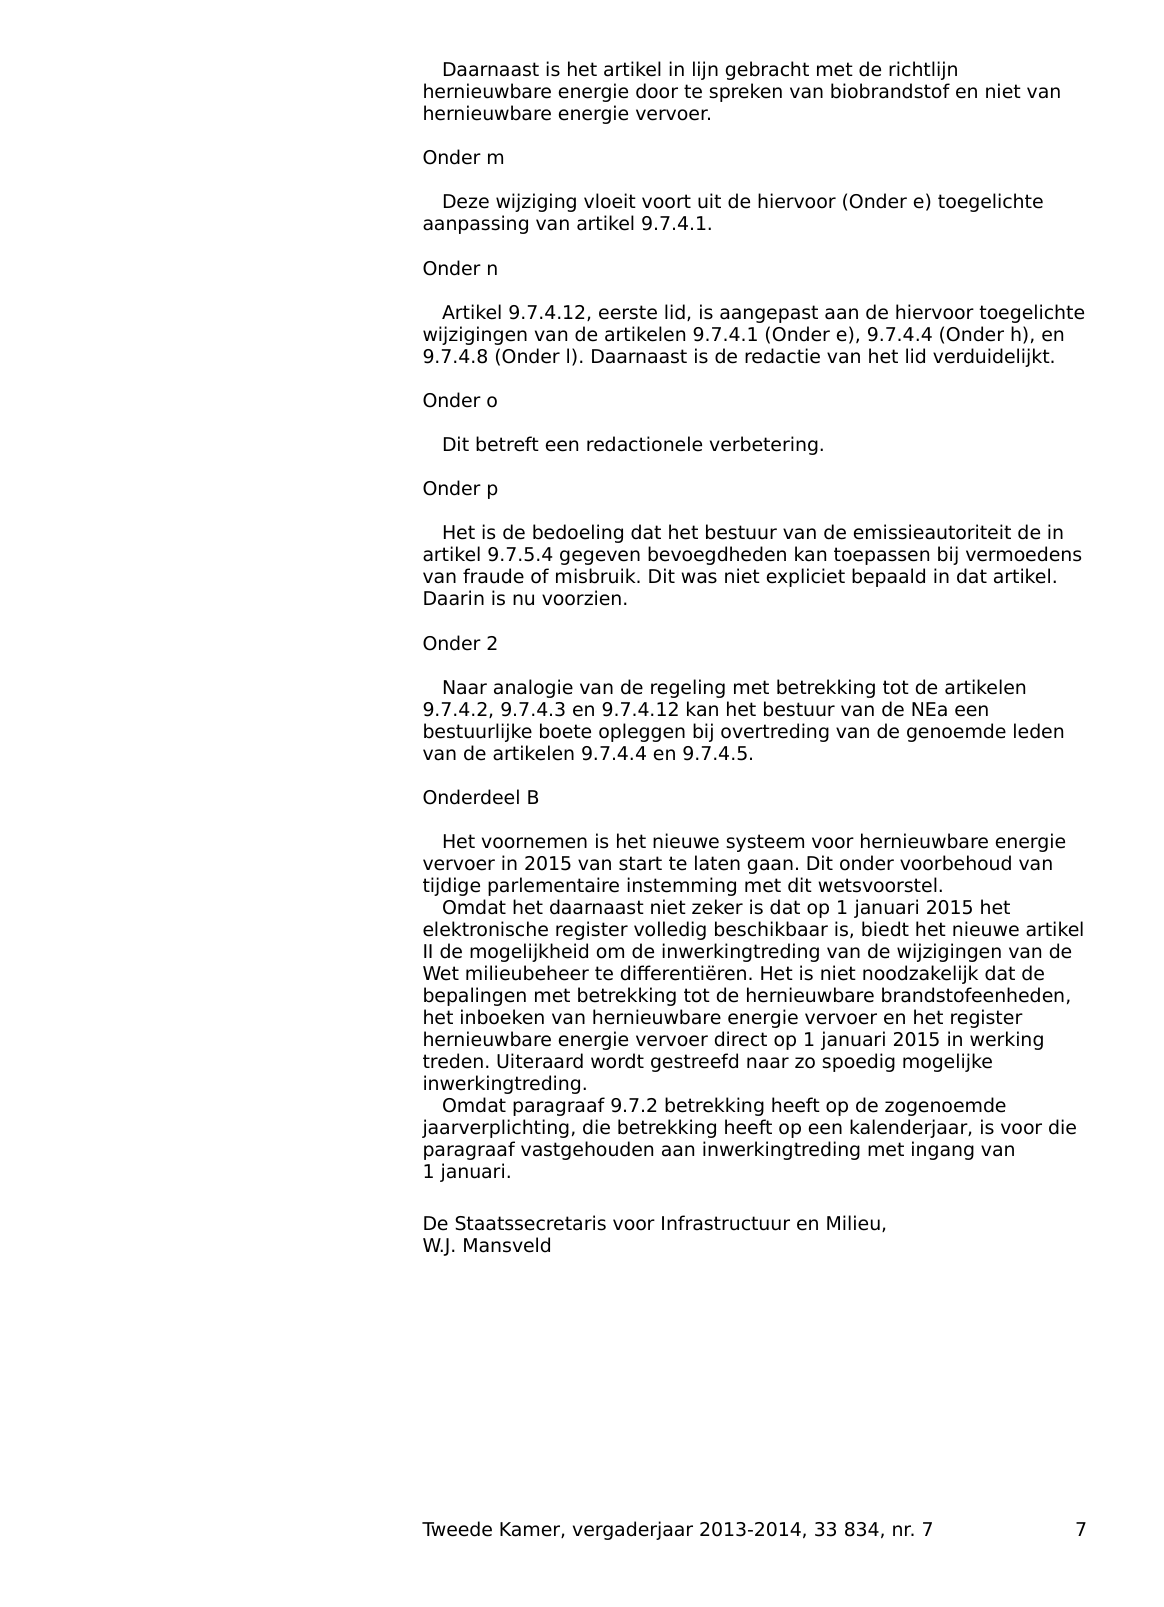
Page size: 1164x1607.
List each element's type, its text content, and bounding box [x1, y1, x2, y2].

text Omdat paragraaf 9.7.2 betrekking heeft op de zogenoemde jaarverplichting, die betrekking heeft op een kalenderjaar, is voor die paragraaf vastgehouden aan inwerkingtreding met ingang van 1 januari. [422, 1094, 1087, 1182]
subtitle Onder m [422, 147, 1087, 169]
subtitle Onder o [422, 390, 1087, 412]
text Dit betreft een redactionele verbetering. [422, 434, 1087, 456]
text Deze wijziging vloeit voort uit de hiervoor (Onder e) toegelichte aanpassing van artikel 9.7.4.1. [422, 191, 1087, 235]
text Artikel 9.7.4.12, eerste lid, is aangepast aan de hiervoor toegelichte wijzigingen van de artikelen 9.7.4.1 (Onder e), 9.7.4.4 (Onder h), en 9.7.4.8 (Onder l). Daarnaast is de redactie van het lid verduidelijkt. [422, 302, 1087, 368]
text Het voornemen is het nieuwe systeem voor hernieuwbare energie vervoer in 2015 van start te laten gaan. Dit onder voorbehoud van tijdige parlementaire instemming met dit wetsvoorstel. [422, 831, 1087, 897]
subtitle Onderdeel B [422, 787, 1087, 809]
subtitle Onder p [422, 478, 1087, 500]
subtitle Onder 2 [422, 632, 1087, 654]
text Het is de bedoeling dat het bestuur van de emissieautoriteit de in artikel 9.7.5.4 gegeven bevoegdheden kan toepassen bij vermoedens van fraude of misbruik. Dit was niet expliciet bepaald in dat artikel. Daarin is nu voorzien. [422, 522, 1087, 610]
text De Staatssecretaris voor Infrastructuur en Milieu, W.J. Mansveld [422, 1212, 1087, 1256]
text Omdat het daarnaast niet zeker is dat op 1 januari 2015 het elektronische register volledig beschikbaar is, biedt het nieuwe artikel II de mogelijkheid om de inwerkingtreding van de wijzigingen van de Wet milieubeheer te differentiëren. Het is niet noodzakelijk dat de bepalingen met betrekking tot de hernieuwbare brandstofeenheden, het inboeken van hernieuwbare energie vervoer en het register hernieuwbare energie vervoer direct op 1 januari 2015 in werking treden. Uiteraard wordt gestreefd naar zo spoedig mogelijke inwerkingtreding. [422, 897, 1087, 1094]
text Daarnaast is het artikel in lijn gebracht met de richtlijn hernieuwbare energie door te spreken van biobrandstof en niet van hernieuwbare energie vervoer. [422, 59, 1087, 125]
subtitle Onder n [422, 257, 1087, 279]
text Naar analogie van de regeling met betrekking tot de artikelen 9.7.4.2, 9.7.4.3 en 9.7.4.12 kan het bestuur van de NEa een bestuurlijke boete opleggen bij overtreding van de genoemde leden van de artikelen 9.7.4.4 en 9.7.4.5. [422, 677, 1087, 764]
